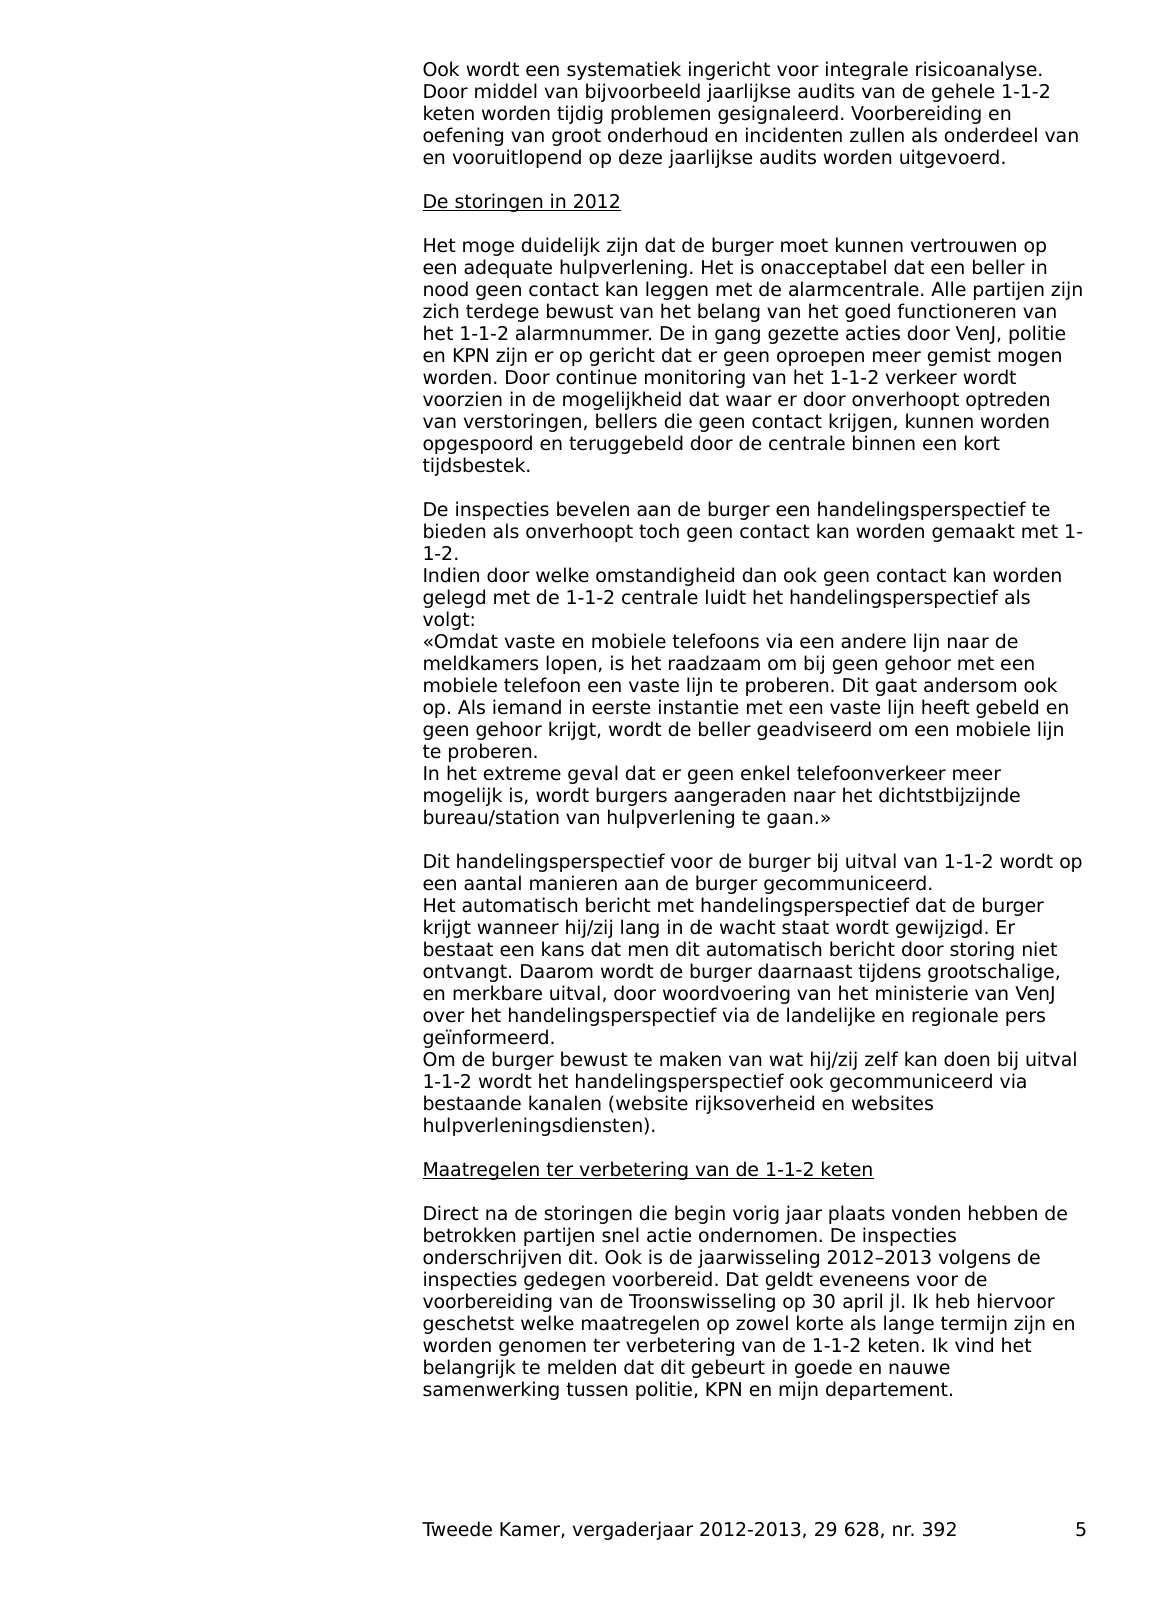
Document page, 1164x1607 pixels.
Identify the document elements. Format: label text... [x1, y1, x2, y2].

text Het moge duidelijk zijn dat de burger moet kunnen vertrouwen op een adequate hulpverlening. Het is onacceptabel dat een beller in nood geen contact kan leggen met de alarmcentrale. Alle partijen zijn zich terdege bewust van het belang van het goed functioneren van het 1-1-2 alarmnummer. De in gang gezette acties door VenJ, politie en KPN zijn er op gericht dat er geen oproepen meer gemist mogen worden. Door continue monitoring van het 1-1-2 verkeer wordt voorzien in de mogelijkheid dat waar er door onverhoopt optreden van verstoringen, bellers die geen contact krijgen, kunnen worden opgespoord en teruggebeld door de centrale binnen een kort tijdsbestek. [422, 235, 1087, 477]
text In het extreme geval dat er geen enkel telefoonverkeer meer mogelijk is, wordt burgers aangeraden naar het dichtstbijzijnde bureau/station van hulpverlening te gaan.» [422, 763, 1087, 829]
text Het automatisch bericht met handelingsperspectief dat de burger krijgt wanneer hij/zij lang in de wacht staat wordt gewijzigd. Er bestaat een kans dat men dit automatisch bericht door storing niet ontvangt. Daarom wordt de burger daarnaast tijdens grootschalige, en merkbare uitval, door woordvoering van het ministerie van VenJ over het handelingsperspectief via de landelijke en regionale pers geïnformeerd. [422, 895, 1087, 1049]
text Ook wordt een systematiek ingericht voor integrale risicoanalyse. Door middel van bijvoorbeeld jaarlijkse audits van de gehele 1-1-2 keten worden tijdig problemen gesignaleerd. Voorbereiding en oefening van groot onderhoud en incidenten zullen als onderdeel van en vooruitlopend op deze jaarlijkse audits worden uitgevoerd. [422, 59, 1087, 169]
text Om de burger bewust te maken van wat hij/zij zelf kan doen bij uitval 1-1-2 wordt het handelingsperspectief ook gecommuniceerd via bestaande kanalen (website rijksoverheid en websites hulpverleningsdiensten). [422, 1049, 1087, 1137]
subtitle De storingen in 2012 [422, 191, 1087, 213]
text Direct na de storingen die begin vorig jaar plaats vonden hebben de betrokken partijen snel actie ondernomen. De inspecties onderschrijven dit. Ook is de jaarwisseling 2012–2013 volgens de inspecties gedegen voorbereid. Dat geldt eveneens voor de voorbereiding van de Troonswisseling op 30 april jl. Ik heb hiervoor geschetst welke maatregelen op zowel korte als lange termijn zijn en worden genomen ter verbetering van de 1-1-2 keten. Ik vind het belangrijk te melden dat dit gebeurt in goede en nauwe samenwerking tussen politie, KPN en mijn departement. [422, 1203, 1087, 1401]
text De inspecties bevelen aan de burger een handelingsperspectief te bieden als onverhoopt toch geen contact kan worden gemaakt met 1-1-2. [422, 499, 1087, 565]
text «Omdat vaste en mobiele telefoons via een andere lijn naar de meldkamers lopen, is het raadzaam om bij geen gehoor met een mobiele telefoon een vaste lijn te proberen. Dit gaat andersom ook op. Als iemand in eerste instantie met een vaste lijn heeft gebeld en geen gehoor krijgt, wordt de beller geadviseerd om een mobiele lijn te proberen. [422, 631, 1087, 763]
text Dit handelingsperspectief voor de burger bij uitval van 1-1-2 wordt op een aantal manieren aan de burger gecommuniceerd. [422, 851, 1087, 895]
text Indien door welke omstandigheid dan ook geen contact kan worden gelegd met de 1-1-2 centrale luidt het handelingsperspectief als volgt: [422, 565, 1087, 631]
subtitle Maatregelen ter verbetering van de 1-1-2 keten [422, 1159, 1087, 1181]
